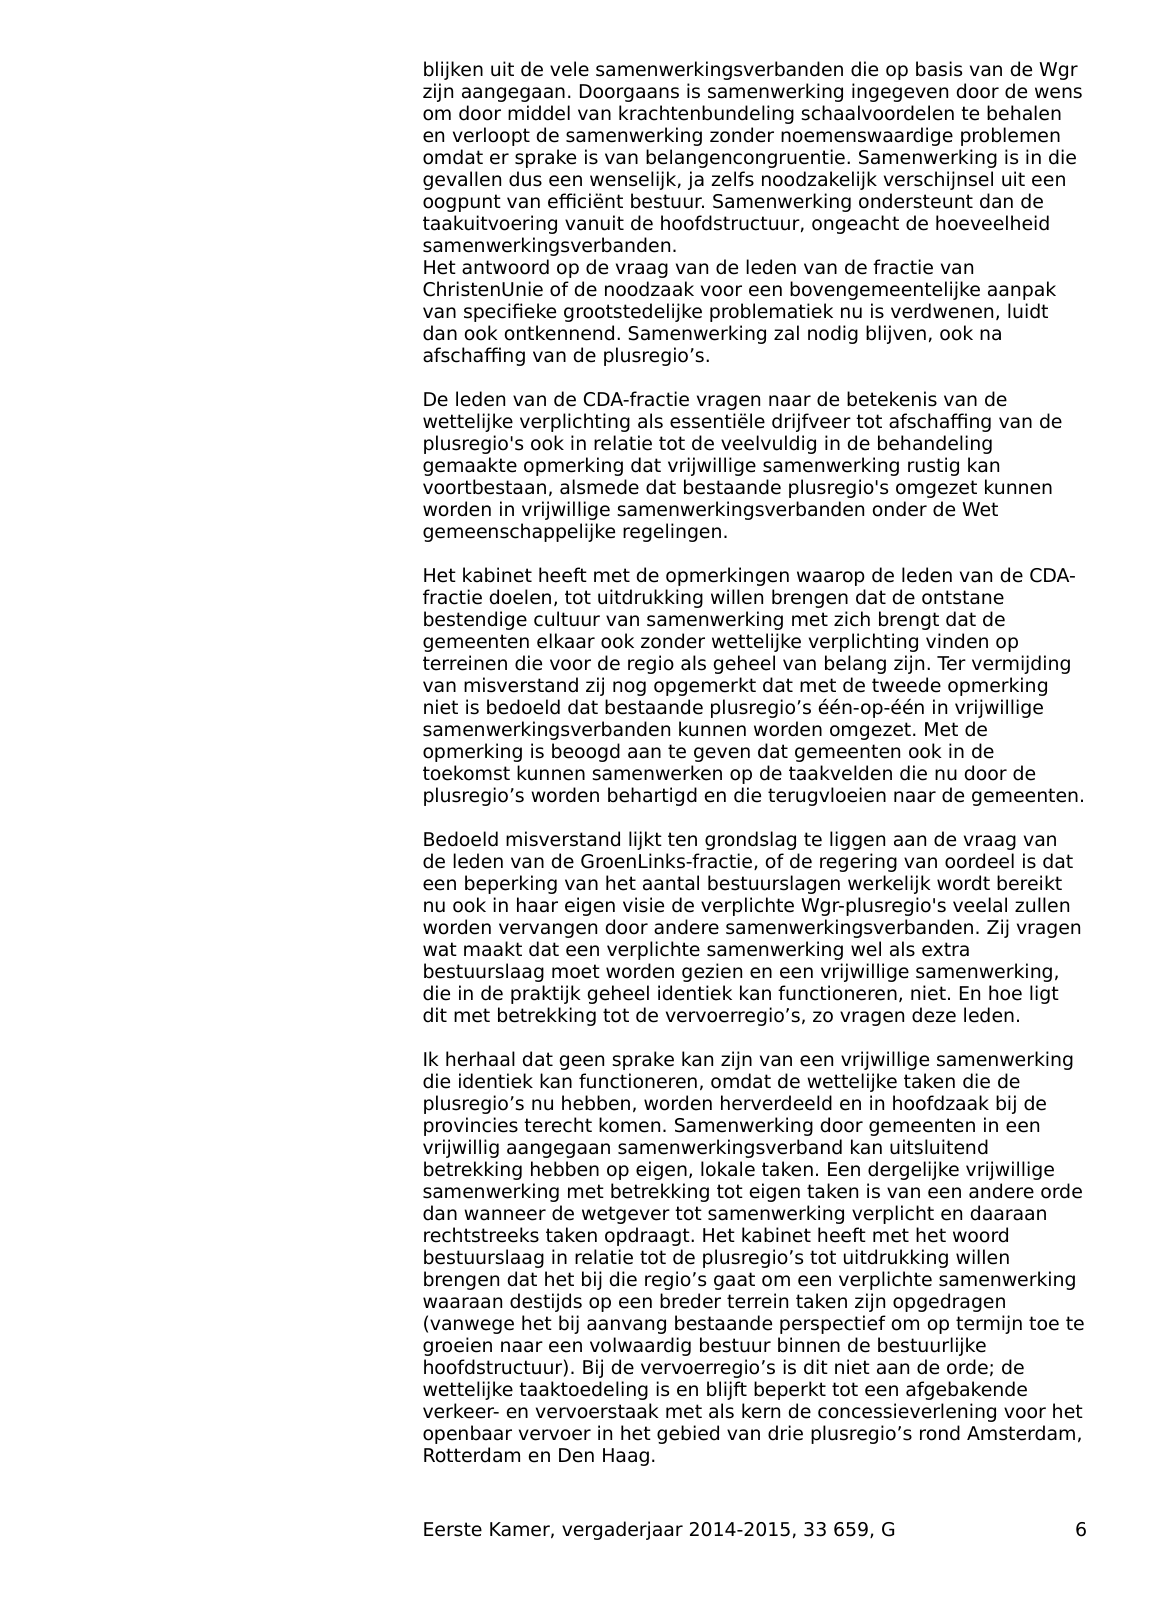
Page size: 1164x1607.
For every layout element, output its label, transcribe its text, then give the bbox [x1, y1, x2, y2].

text Het kabinet heeft met de opmerkingen waarop de leden van de CDA-fractie doelen, tot uitdrukking willen brengen dat de ontstane bestendige cultuur van samenwerking met zich brengt dat de gemeenten elkaar ook zonder wettelijke verplichting vinden op terreinen die voor de regio als geheel van belang zijn. Ter vermijding van misverstand zij nog opgemerkt dat met de tweede opmerking niet is bedoeld dat bestaande plusregio’s één-op-één in vrijwillige samenwerkingsverbanden kunnen worden omgezet. Met de opmerking is beoogd aan te geven dat gemeenten ook in de toekomst kunnen samenwerken op de taakvelden die nu door de plusregio’s worden behartigd en die terugvloeien naar de gemeenten. [422, 565, 1087, 807]
text Ik herhaal dat geen sprake kan zijn van een vrijwillige samenwerking die identiek kan functioneren, omdat de wettelijke taken die de plusregio’s nu hebben, worden herverdeeld en in hoofdzaak bij de provincies terecht komen. Samenwerking door gemeenten in een vrijwillig aangegaan samenwerkingsverband kan uitsluitend betrekking hebben op eigen, lokale taken. Een dergelijke vrijwillige samenwerking met betrekking tot eigen taken is van een andere orde dan wanneer de wetgever tot samenwerking verplicht en daaraan rechtstreeks taken opdraagt. Het kabinet heeft met het woord bestuurslaag in relatie tot de plusregio’s tot uitdrukking willen brengen dat het bij die regio’s gaat om een verplichte samenwerking waaraan destijds op een breder terrein taken zijn opgedragen (vanwege het bij aanvang bestaande perspectief om op termijn toe te groeien naar een volwaardig bestuur binnen de bestuurlijke hoofdstructuur). Bij de vervoerregio’s is dit niet aan de orde; de wettelijke taaktoedeling is en blijft beperkt tot een afgebakende verkeer- en vervoerstaak met als kern de concessieverlening voor het openbaar vervoer in het gebied van drie plusregio’s rond Amsterdam, Rotterdam en Den Haag. [422, 1049, 1087, 1467]
text Bedoeld misverstand lijkt ten grondslag te liggen aan de vraag van de leden van de GroenLinks-fractie, of de regering van oordeel is dat een beperking van het aantal bestuurslagen werkelijk wordt bereikt nu ook in haar eigen visie de verplichte Wgr-plusregio's veelal zullen worden vervangen door andere samenwerkingsverbanden. Zij vragen wat maakt dat een verplichte samenwerking wel als extra bestuurslaag moet worden gezien en een vrijwillige samenwerking, die in de praktijk geheel identiek kan functioneren, niet. En hoe ligt dit met betrekking tot de vervoerregio’s, zo vragen deze leden. [422, 829, 1087, 1027]
text De leden van de CDA-fractie vragen naar de betekenis van de wettelijke verplichting als essentiële drijfveer tot afschaffing van de plusregio's ook in relatie tot de veelvuldig in de behandeling gemaakte opmerking dat vrijwillige samenwerking rustig kan voortbestaan, alsmede dat bestaande plusregio's omgezet kunnen worden in vrijwillige samenwerkingsverbanden onder de Wet gemeenschappelijke regelingen. [422, 389, 1087, 543]
text blijken uit de vele samenwerkingsverbanden die op basis van de Wgr zijn aangegaan. Doorgaans is samenwerking ingegeven door de wens om door middel van krachtenbundeling schaalvoordelen te behalen en verloopt de samenwerking zonder noemenswaardige problemen omdat er sprake is van belangencongruentie. Samenwerking is in die gevallen dus een wenselijk, ja zelfs noodzakelijk verschijnsel uit een oogpunt van efficiënt bestuur. Samenwerking ondersteunt dan de taakuitvoering vanuit de hoofdstructuur, ongeacht de hoeveelheid samenwerkingsverbanden. [422, 59, 1087, 257]
text Het antwoord op de vraag van de leden van de fractie van ChristenUnie of de noodzaak voor een bovengemeentelijke aanpak van specifieke grootstedelijke problematiek nu is verdwenen, luidt dan ook ontkennend. Samenwerking zal nodig blijven, ook na afschaffing van de plusregio’s. [422, 257, 1087, 367]
